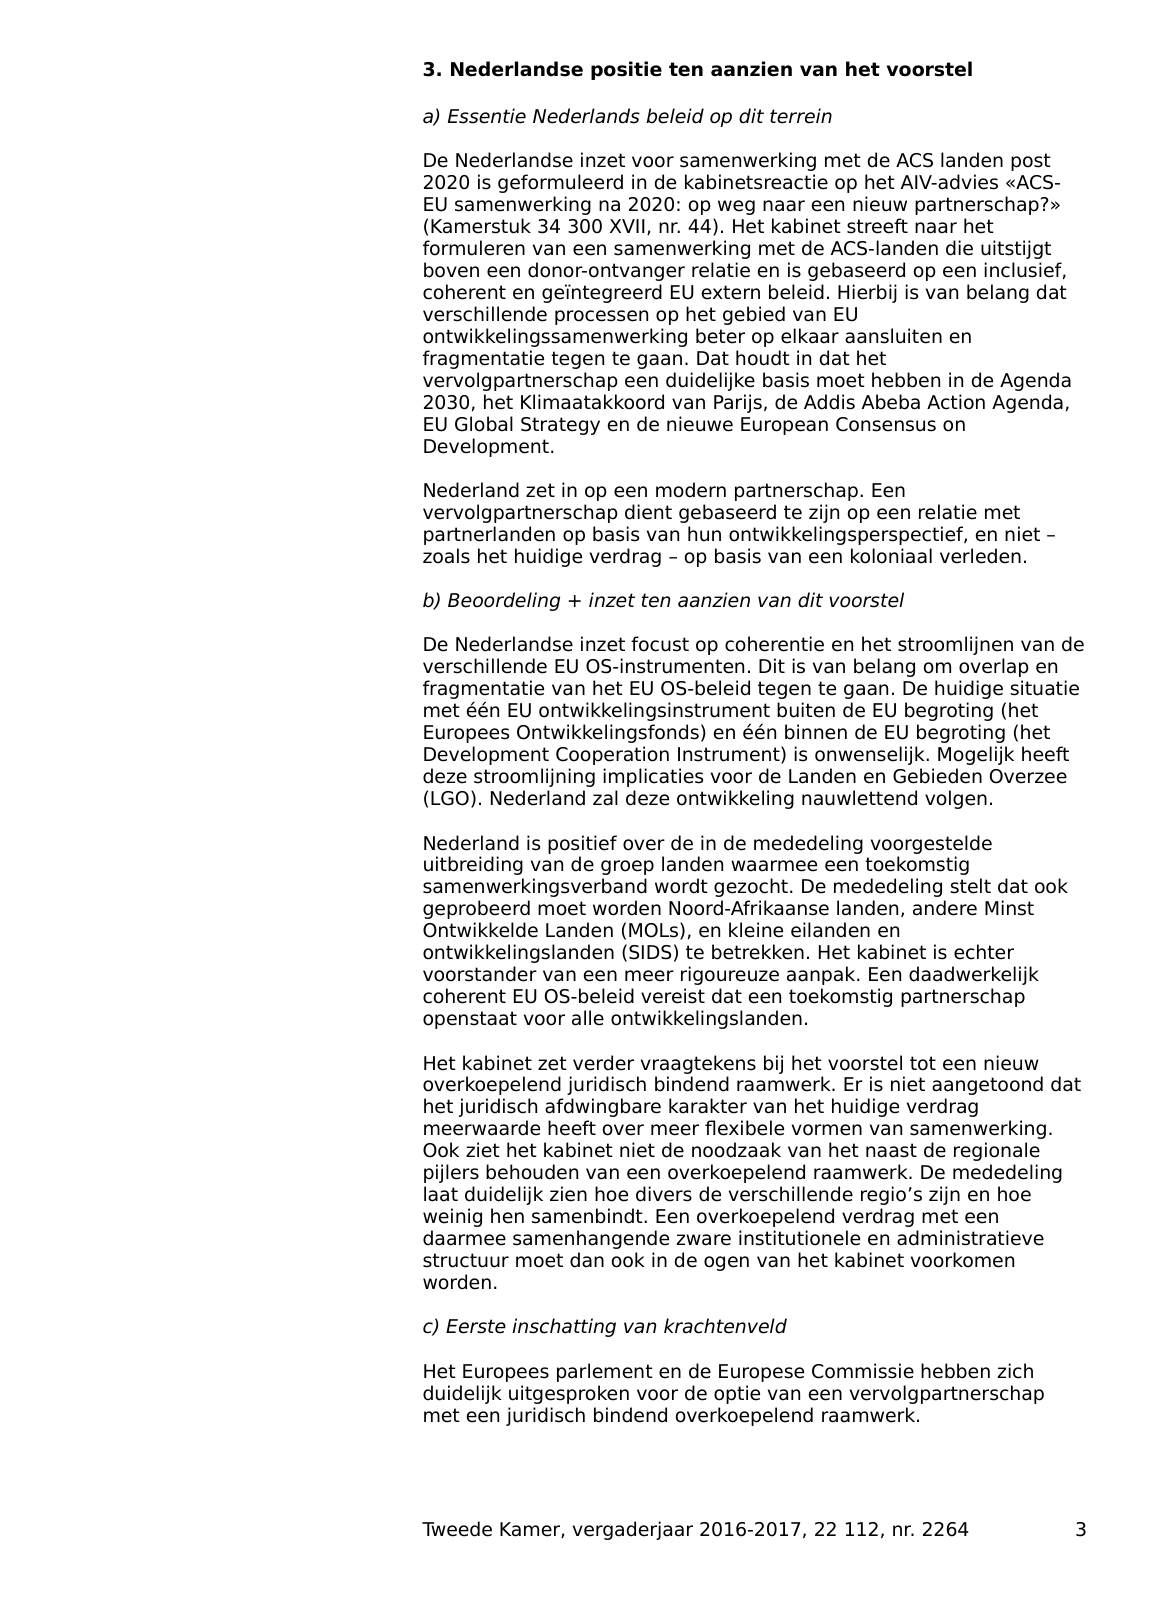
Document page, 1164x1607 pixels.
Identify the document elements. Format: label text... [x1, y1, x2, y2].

subtitle 3. Nederlandse positie ten aanzien van het voorstel [422, 59, 1087, 81]
text De Nederlandse inzet voor samenwerking met de ACS landen post 2020 is geformuleerd in de kabinetsreactie op het AIV-advies «ACS-EU samenwerking na 2020: op weg naar een nieuw partnerschap?» (Kamerstuk 34 300 XVII, nr. 44). Het kabinet streeft naar het formuleren van een samenwerking met de ACS-landen die uitstijgt boven een donor-ontvanger relatie en is gebaseerd op een inclusief, coherent en geïntegreerd EU extern beleid. Hierbij is van belang dat verschillende processen op het gebied van EU ontwikkelingssamenwerking beter op elkaar aansluiten en fragmentatie tegen te gaan. Dat houdt in dat het vervolgpartnerschap een duidelijke basis moet hebben in de Agenda 2030, het Klimaatakkoord van Parijs, de Addis Abeba Action Agenda, EU Global Strategy en de nieuwe European Consensus on Development. [422, 150, 1087, 458]
text Nederland is positief over de in de mededeling voorgestelde uitbreiding van de groep landen waarmee een toekomstig samenwerkingsverband wordt gezocht. De mededeling stelt dat ook geprobeerd moet worden Noord-Afrikaanse landen, andere Minst Ontwikkelde Landen (MOLs), en kleine eilanden en ontwikkelingslanden (SIDS) te betrekken. Het kabinet is echter voorstander van een meer rigoureuze aanpak. Een daadwerkelijk coherent EU OS-beleid vereist dat een toekomstig partnerschap openstaat voor alle ontwikkelingslanden. [422, 832, 1087, 1030]
text Nederland zet in op een modern partnerschap. Een vervolgpartnerschap dient gebaseerd te zijn op een relatie met partnerlanden op basis van hun ontwikkelingsperspectief, en niet – zoals het huidige verdrag – op basis van een koloniaal verleden. [422, 480, 1087, 568]
text De Nederlandse inzet focust op coherentie en het stroomlijnen van de verschillende EU OS-instrumenten. Dit is van belang om overlap en fragmentatie van het EU OS-beleid tegen te gaan. De huidige situatie met één EU ontwikkelingsinstrument buiten de EU begroting (het Europees Ontwikkelingsfonds) en één binnen de EU begroting (het Development Cooperation Instrument) is onwenselijk. Mogelijk heeft deze stroomlijning implicaties voor de Landen en Gebieden Overzee (LGO). Nederland zal deze ontwikkeling nauwlettend volgen. [422, 634, 1087, 810]
subtitle b) Beoordeling + inzet ten aanzien van dit voorstel [422, 590, 1087, 612]
text Het Europees parlement en de Europese Commissie hebben zich duidelijk uitgesproken voor de optie van een vervolgpartnerschap met een juridisch bindend overkoepelend raamwerk. [422, 1361, 1087, 1426]
subtitle c) Eerste inschatting van krachtenveld [422, 1316, 1087, 1338]
subtitle a) Essentie Nederlands beleid op dit terrein [422, 106, 1087, 128]
text Het kabinet zet verder vraagtekens bij het voorstel tot een nieuw overkoepelend juridisch bindend raamwerk. Er is niet aangetoond dat het juridisch afdwingbare karakter van het huidige verdrag meerwaarde heeft over meer flexibele vormen van samenwerking. Ook ziet het kabinet niet de noodzaak van het naast de regionale pijlers behouden van een overkoepelend raamwerk. De mededeling laat duidelijk zien hoe divers de verschillende regio’s zijn en hoe weinig hen samenbindt. Een overkoepelend verdrag met een daarmee samenhangende zware institutionele en administratieve structuur moet dan ook in de ogen van het kabinet voorkomen worden. [422, 1052, 1087, 1294]
